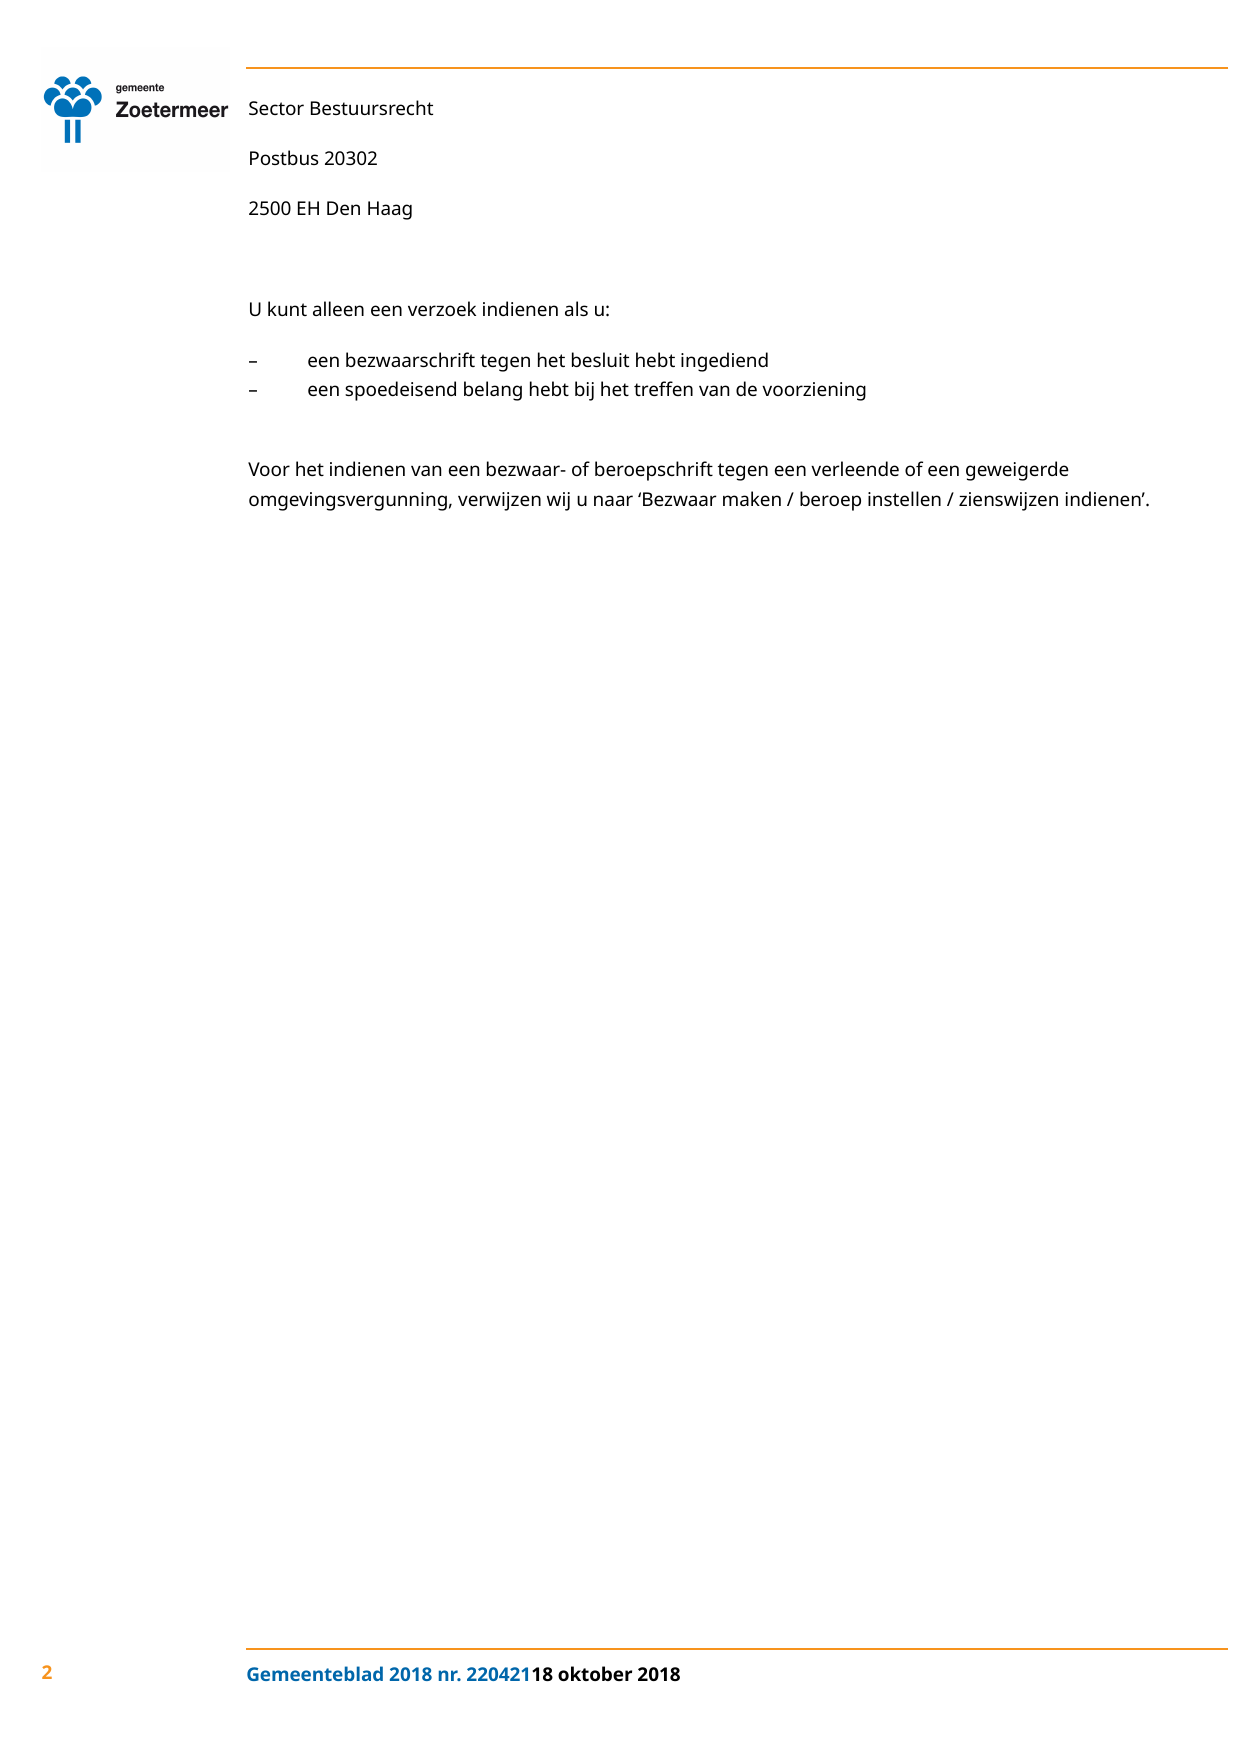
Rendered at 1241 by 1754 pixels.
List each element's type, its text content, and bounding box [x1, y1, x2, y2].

text Sector Bestuursrecht [248, 95, 1152, 121]
picture [41, 47, 231, 172]
text Postbus 20302 [248, 145, 1152, 171]
list een bezwaarschrift tegen het besluit hebt ingediend [248, 347, 1152, 373]
list een spoedeisend belang hebt bij het treffen van de voorziening [248, 376, 1152, 402]
text Voor het indienen van een bezwaar- of beroepschrift tegen een verleende of een geweigerde omgevingsvergunning, verwijzen wij u naar ‘Bezwaar maken / beroep instellen / zienswijzen indienen’. [248, 456, 1152, 512]
text U kunt alleen een verzoek indienen als u: [248, 296, 1152, 322]
text 2500 EH Den Haag [248, 196, 1152, 221]
